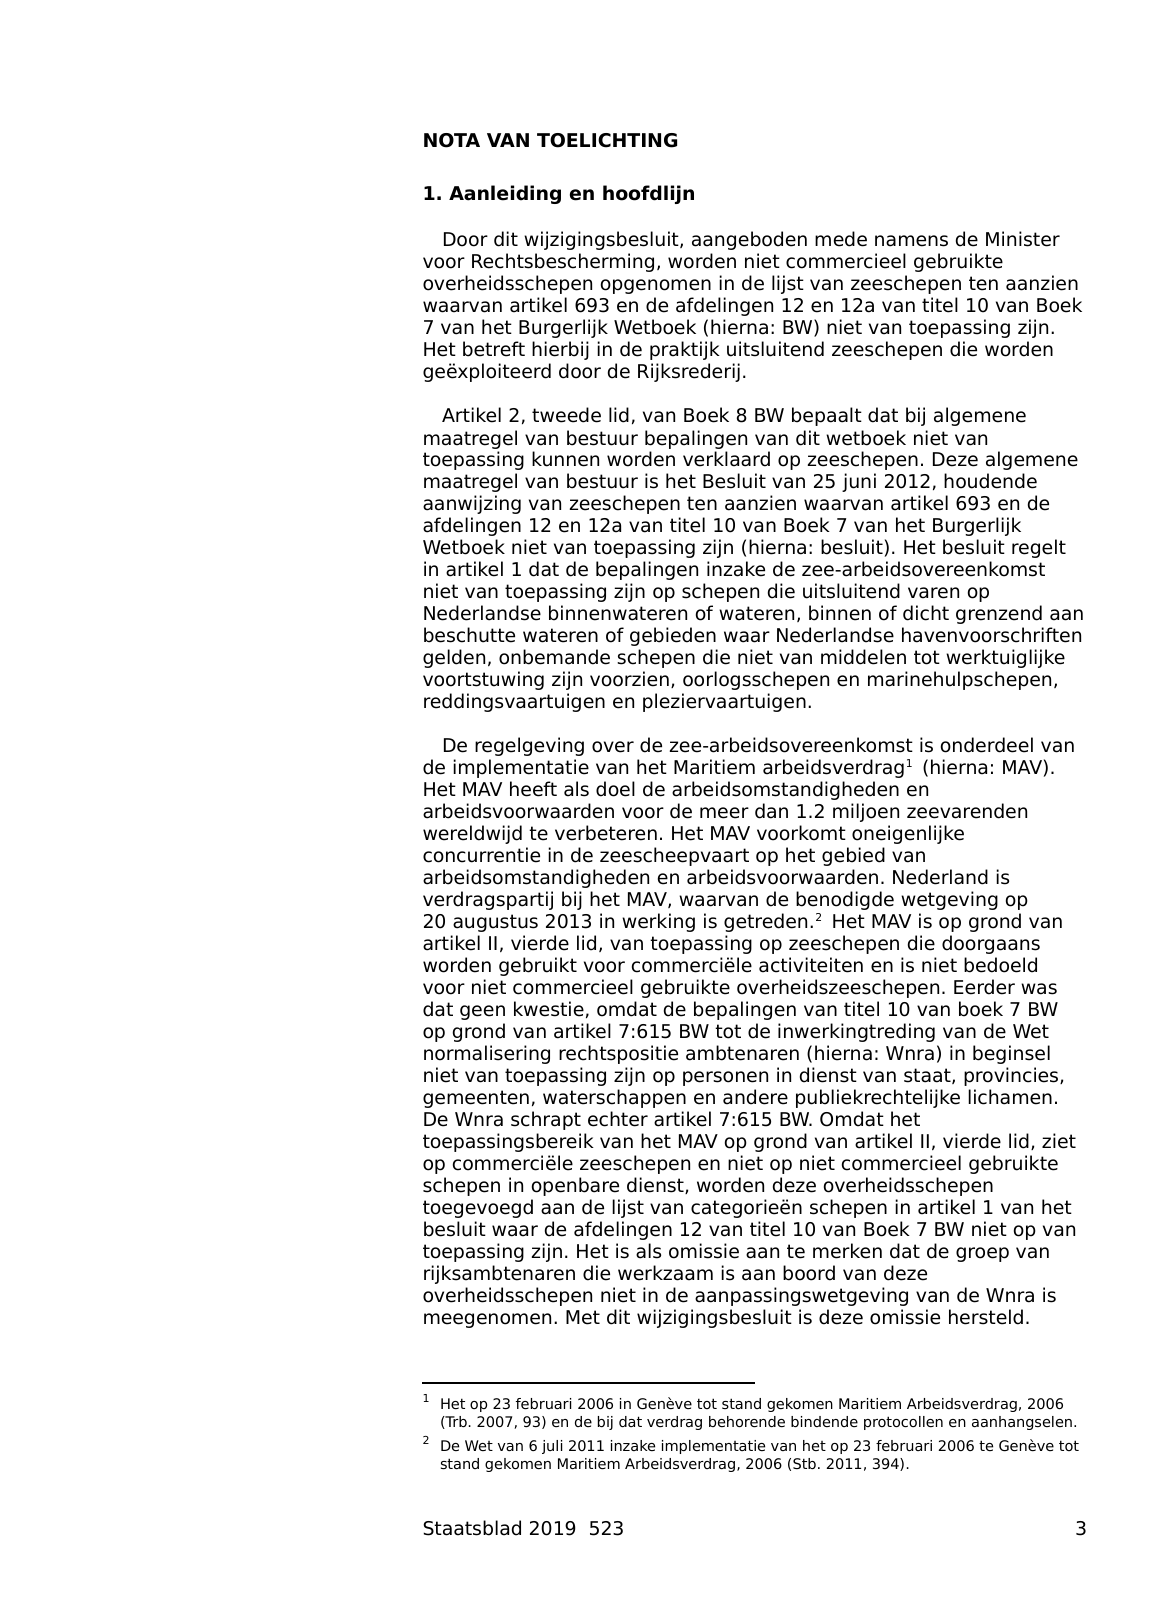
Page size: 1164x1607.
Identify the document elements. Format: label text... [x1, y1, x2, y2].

text Het op 23 februari 2006 in Genève tot stand gekomen Maritiem Arbeidsverdrag, 2006 (Trb. 2007, 93) en de bij dat verdrag behorende bindende protocollen en aanhangselen. [422, 1392, 1087, 1431]
text Artikel 2, tweede lid, van Boek 8 BW bepaalt dat bij algemene maatregel van bestuur bepalingen van dit wetboek niet van toepassing kunnen worden verklaard op zeeschepen. Deze algemene maatregel van bestuur is het Besluit van 25 juni 2012, houdende aanwijzing van zeeschepen ten aanzien waarvan artikel 693 en de afdelingen 12 en 12a van titel 10 van Boek 7 van het Burgerlijk Wetboek niet van toepassing zijn (hierna: besluit). Het besluit regelt in artikel 1 dat de bepalingen inzake de zee-arbeidsovereenkomst niet van toepassing zijn op schepen die uitsluitend varen op Nederlandse binnenwateren of wateren, binnen of dicht grenzend aan beschutte wateren of gebieden waar Nederlandse havenvoorschriften gelden, onbemande schepen die niet van middelen tot werktuiglijke voortstuwing zijn voorzien, oorlogsschepen en marinehulpschepen, reddingsvaartuigen en pleziervaartuigen. [422, 405, 1087, 713]
subtitle NOTA VAN TOELICHTING [422, 130, 1087, 152]
text De regelgeving over de zee-arbeidsovereenkomst is onderdeel van de implementatie van het Maritiem arbeidsverdrag (hierna: MAV). Het MAV heeft als doel de arbeidsomstandigheden en arbeidsvoorwaarden voor de meer dan 1.2 miljoen zeevarenden wereldwijd te verbeteren. Het MAV voorkomt oneigenlijke concurrentie in de zeescheepvaart op het gebied van arbeidsomstandigheden en arbeidsvoorwaarden. Nederland is verdragspartij bij het MAV, waarvan de benodigde wetgeving op 20 augustus 2013 in werking is getreden. Het MAV is op grond van artikel II, vierde lid, van toepassing op zeeschepen die doorgaans worden gebruikt voor commerciële activiteiten en is niet bedoeld voor niet commercieel gebruikte overheidszeeschepen. Eerder was dat geen kwestie, omdat de bepalingen van titel 10 van boek 7 BW op grond van artikel 7:615 BW tot de inwerkingtreding van de Wet normalisering rechtspositie ambtenaren (hierna: Wnra) in beginsel niet van toepassing zijn op personen in dienst van staat, provincies, gemeenten, waterschappen en andere publiekrechtelijke lichamen. De Wnra schrapt echter artikel 7:615 BW. Omdat het toepassingsbereik van het MAV op grond van artikel II, vierde lid, ziet op commerciële zeeschepen en niet op niet commercieel gebruikte schepen in openbare dienst, worden deze overheidsschepen toegevoegd aan de lijst van categorieën schepen in artikel 1 van het besluit waar de afdelingen 12 van titel 10 van Boek 7 BW niet op van toepassing zijn. Het is als omissie aan te merken dat de groep van rijksambtenaren die werkzaam is aan boord van deze overheidsschepen niet in de aanpassingswetgeving van de Wnra is meegenomen. Met dit wijzigingsbesluit is deze omissie hersteld. [422, 735, 1087, 1329]
text Door dit wijzigingsbesluit, aangeboden mede namens de Minister voor Rechtsbescherming, worden niet commercieel gebruikte overheidsschepen opgenomen in de lijst van zeeschepen ten aanzien waarvan artikel 693 en de afdelingen 12 en 12a van titel 10 van Boek 7 van het Burgerlijk Wetboek (hierna: BW) niet van toepassing zijn. Het betreft hierbij in de praktijk uitsluitend zeeschepen die worden geëxploiteerd door de Rijksrederij. [422, 229, 1087, 383]
subtitle 1. Aanleiding en hoofdlijn [422, 182, 1087, 204]
text De Wet van 6 juli 2011 inzake implementatie van het op 23 februari 2006 te Genève tot stand gekomen Maritiem Arbeidsverdrag, 2006 (Stb. 2011, 394). [422, 1434, 1087, 1473]
